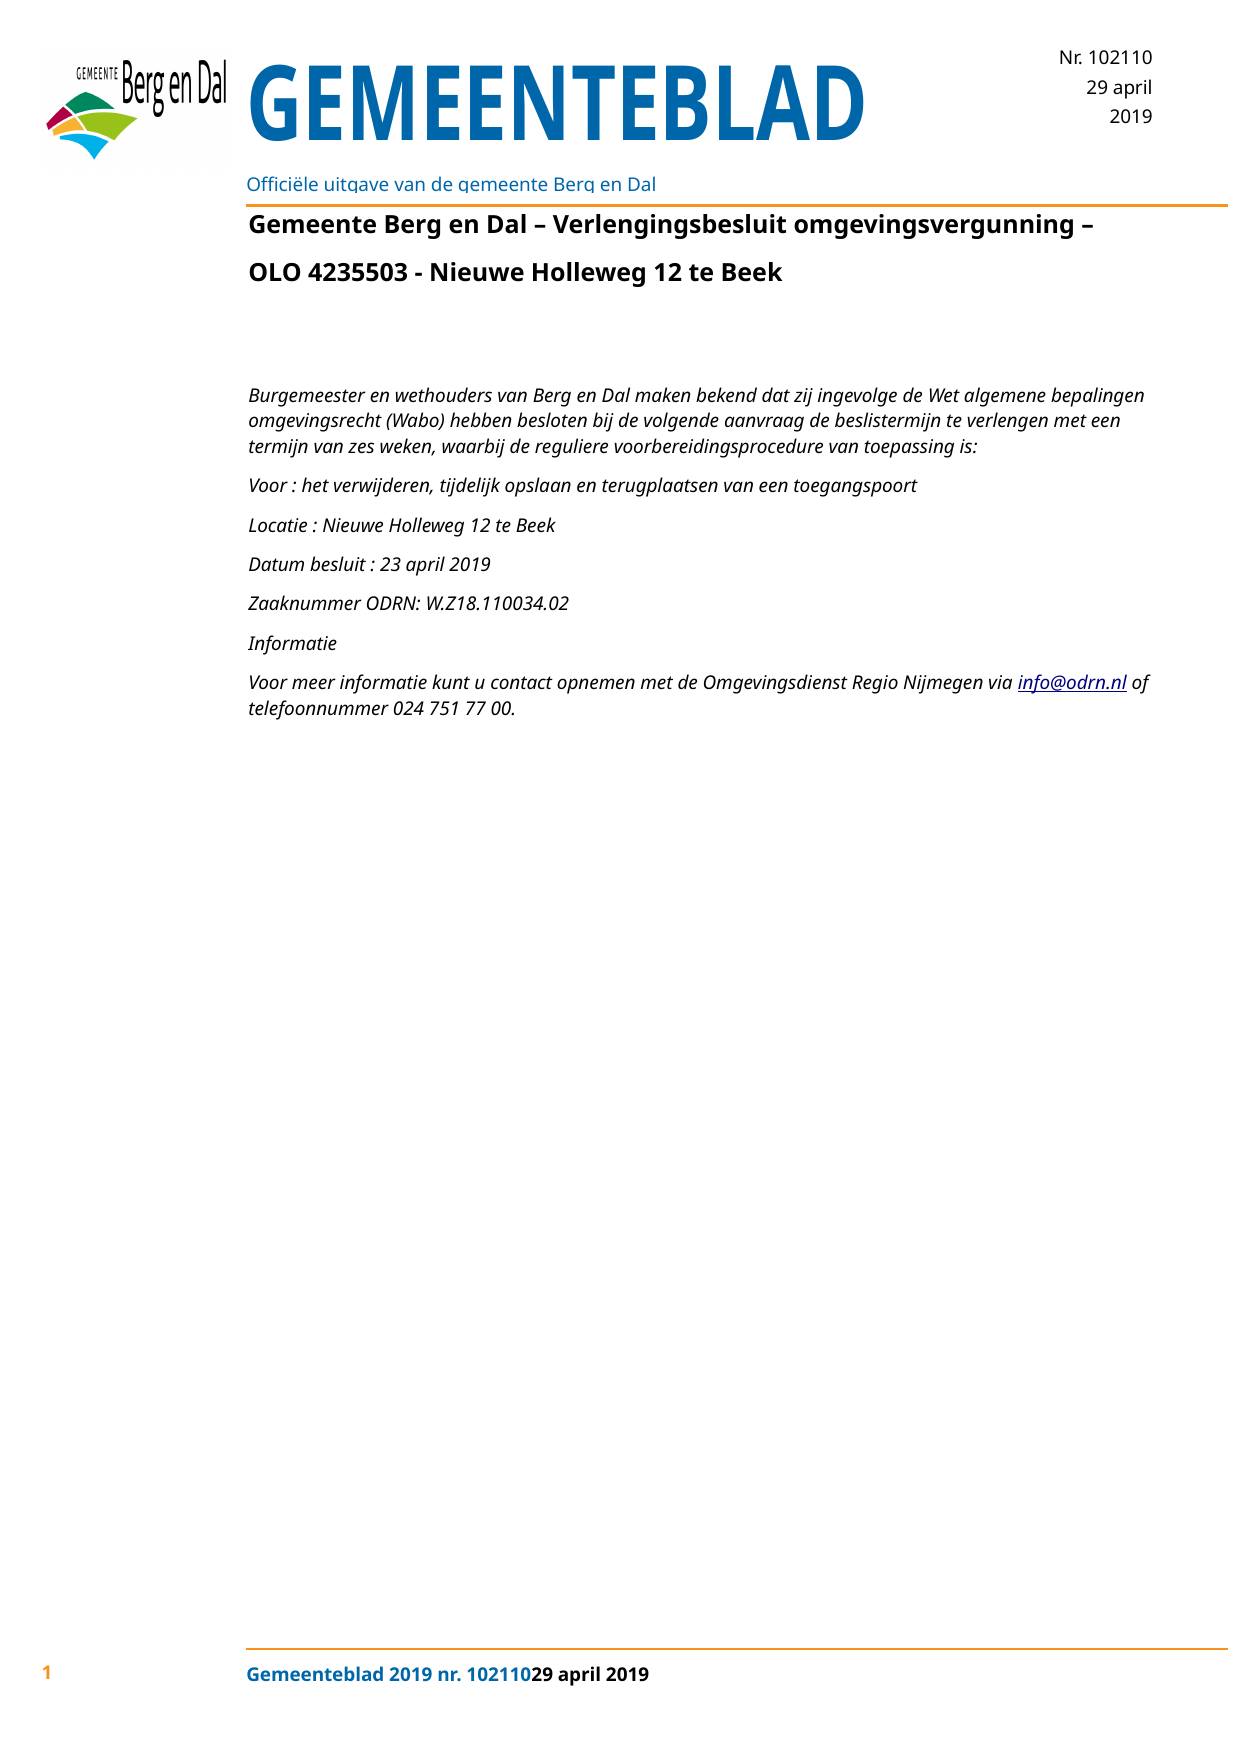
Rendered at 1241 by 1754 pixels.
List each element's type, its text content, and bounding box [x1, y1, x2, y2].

picture [41, 47, 231, 172]
text Locatie : Nieuwe Holleweg 12 te Beek [248, 512, 1152, 538]
text Datum besluit : 23 april 2019 [248, 551, 1152, 577]
text Burgemeester en wethouders van Berg en Dal maken bekend dat zij ingevolge de Wet algemene bepalingen omgevingsrecht (Wabo) hebben besloten bij de volgende aanvraag de beslistermijn te verlengen met een termijn van zes weken, waarbij de reguliere voorbereidingsprocedure van toepassing is: [248, 382, 1152, 459]
text Voor : het verwijderen, tijdelijk opslaan en terugplaatsen van een toegangspoort [248, 473, 1152, 498]
text Gemeente Berg en Dal – Verlengingsbesluit omgevingsvergunning – OLO 4235503 - Nieuwe Holleweg 12 te Beek [248, 207, 1152, 288]
text Informatie [248, 630, 1152, 655]
text Voor meer informatie kunt u contact opnemen met de Omgevingsdienst Regio Nijmegen via info@odrn.nl of telefoonnummer 024 751 77 00. [248, 669, 1152, 720]
text Zaaknummer ODRN: W.Z18.110034.02 [248, 590, 1152, 616]
